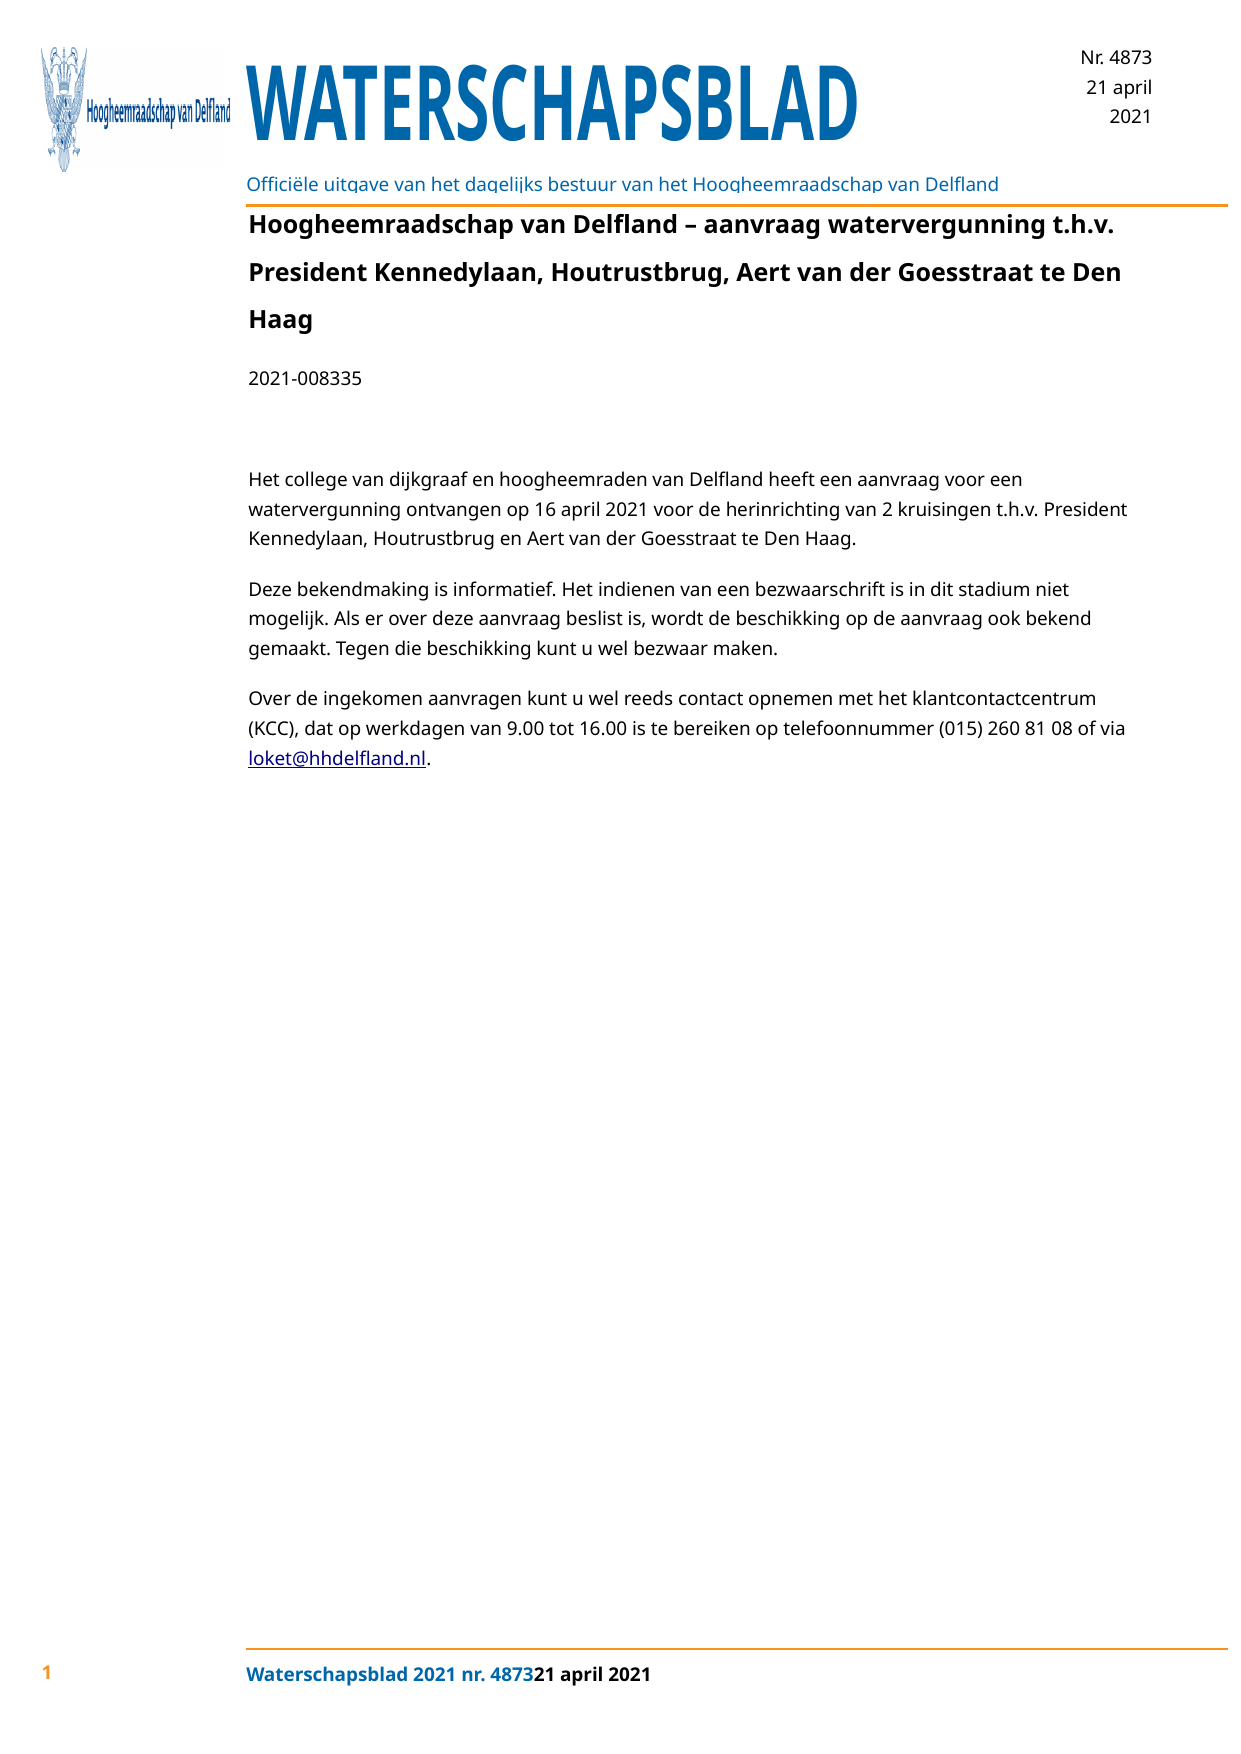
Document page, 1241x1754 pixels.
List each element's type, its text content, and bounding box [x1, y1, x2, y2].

text Het college van dijkgraaf en hoogheemraden van Delfland heeft een aanvraag voor een watervergunning ontvangen op 16 april 2021 voor de herinrichting van 2 kruisingen t.h.v. President Kennedylaan, Houtrustbrug en Aert van der Goesstraat te Den Haag. [248, 466, 1152, 551]
text Over de ingekomen aanvragen kunt u wel reeds contact opnemen met het klantcontactcentrum (KCC), dat op werkdagen van 9.00 tot 16.00 is te bereiken op telefoonnummer (015) 260 81 08 of via loket@hhdelfland.nl. [248, 686, 1152, 770]
picture [41, 47, 231, 172]
text Deze bekendmaking is informatief. Het indienen van een bezwaarschrift is in dit stadium niet mogelijk. Als er over deze aanvraag beslist is, wordt de beschikking op de aanvraag ook bekend gemaakt. Tegen die beschikking kunt u wel bezwaar maken. [248, 576, 1152, 661]
text 2021-008335 [248, 366, 1152, 391]
text Hoogheemraadschap van Delfland – aanvraag watervergunning t.h.v. President Kennedylaan, Houtrustbrug, Aert van der Goesstraat te Den Haag [248, 207, 1152, 336]
